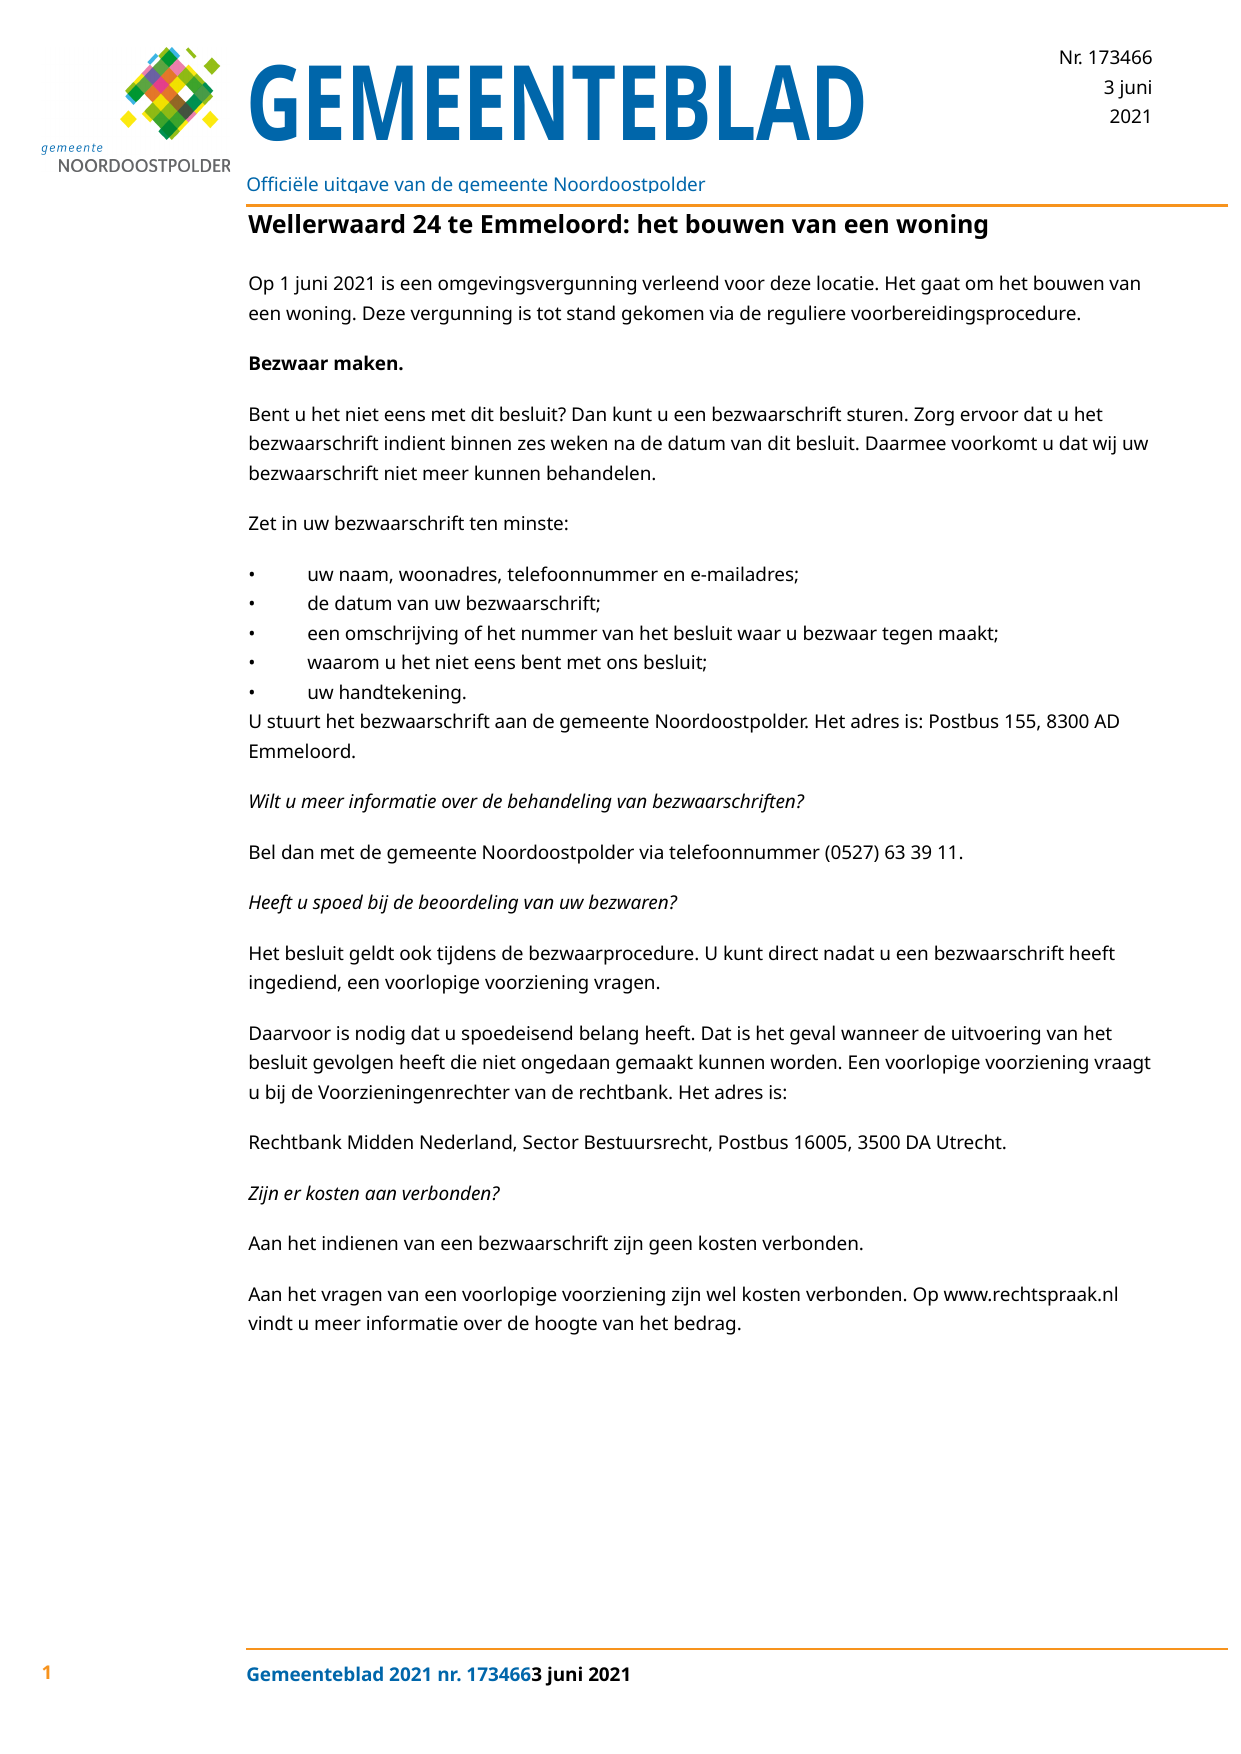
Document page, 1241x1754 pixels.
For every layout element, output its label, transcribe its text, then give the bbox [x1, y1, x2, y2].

text Wilt u meer informatie over de behandeling van bezwaarschriften? [248, 789, 1152, 814]
picture [41, 47, 231, 172]
list waarom u het niet eens bent met ons besluit; [248, 649, 1152, 675]
text Heeft u spoed bij de beoordeling van uw bezwaren? [248, 889, 1152, 915]
list een omschrijving of het nummer van het besluit waar u bezwaar tegen maakt; [248, 620, 1152, 646]
text Rechtbank Midden Nederland, Sector Bestuursrecht, Postbus 16005, 3500 DA Utrecht. [248, 1129, 1152, 1155]
text U stuurt het bezwaarschrift aan de gemeente Noordoostpolder. Het adres is: Postbus 155, 8300 AD Emmeloord. [248, 709, 1152, 764]
text Aan het indienen van een bezwaarschrift zijn geen kosten verbonden. [248, 1230, 1152, 1256]
text Bent u het niet eens met dit besluit? Dan kunt u een bezwaarschrift sturen. Zorg ervoor dat u het bezwaarschrift indient binnen zes weken na de datum van dit besluit. Daarmee voorkomt u dat wij uw bezwaarschrift niet meer kunnen behandelen. [248, 401, 1152, 486]
text Het besluit geldt ook tijdens de bezwaarprocedure. U kunt direct nadat u een bezwaarschrift heeft ingediend, een voorlopige voorziening vragen. [248, 940, 1152, 995]
text Daarvoor is nodig dat u spoedeisend belang heeft. Dat is het geval wanneer de uitvoering van het besluit gevolgen heeft die niet ongedaan gemaakt kunnen worden. Een voorlopige voorziening vraagt u bij de Voorzieningenrechter van de rechtbank. Het adres is: [248, 1020, 1152, 1105]
text Op 1 juni 2021 is een omgevingsvergunning verleend voor deze locatie. Het gaat om het bouwen van een woning. Deze vergunning is tot stand gekomen via de reguliere voorbereidingsprocedure. [248, 270, 1152, 326]
list uw naam, woonadres, telefoonnummer en e-mailadres; [248, 561, 1152, 586]
text Bel dan met de gemeente Noordoostpolder via telefoonnummer (0527) 63 39 11. [248, 839, 1152, 865]
text Wellerwaard 24 te Emmeloord: het bouwen van een woning [248, 207, 1152, 241]
text Zijn er kosten aan verbonden? [248, 1180, 1152, 1206]
text Zet in uw bezwaarschrift ten minste: [248, 510, 1152, 536]
text Bezwaar maken. [248, 350, 1152, 376]
list de datum van uw bezwaarschrift; [248, 590, 1152, 616]
list uw handtekening. [248, 679, 1152, 705]
text Aan het vragen van een voorlopige voorziening zijn wel kosten verbonden. Op www.rechtspraak.nl vindt u meer informatie over de hoogte van het bedrag. [248, 1281, 1152, 1336]
